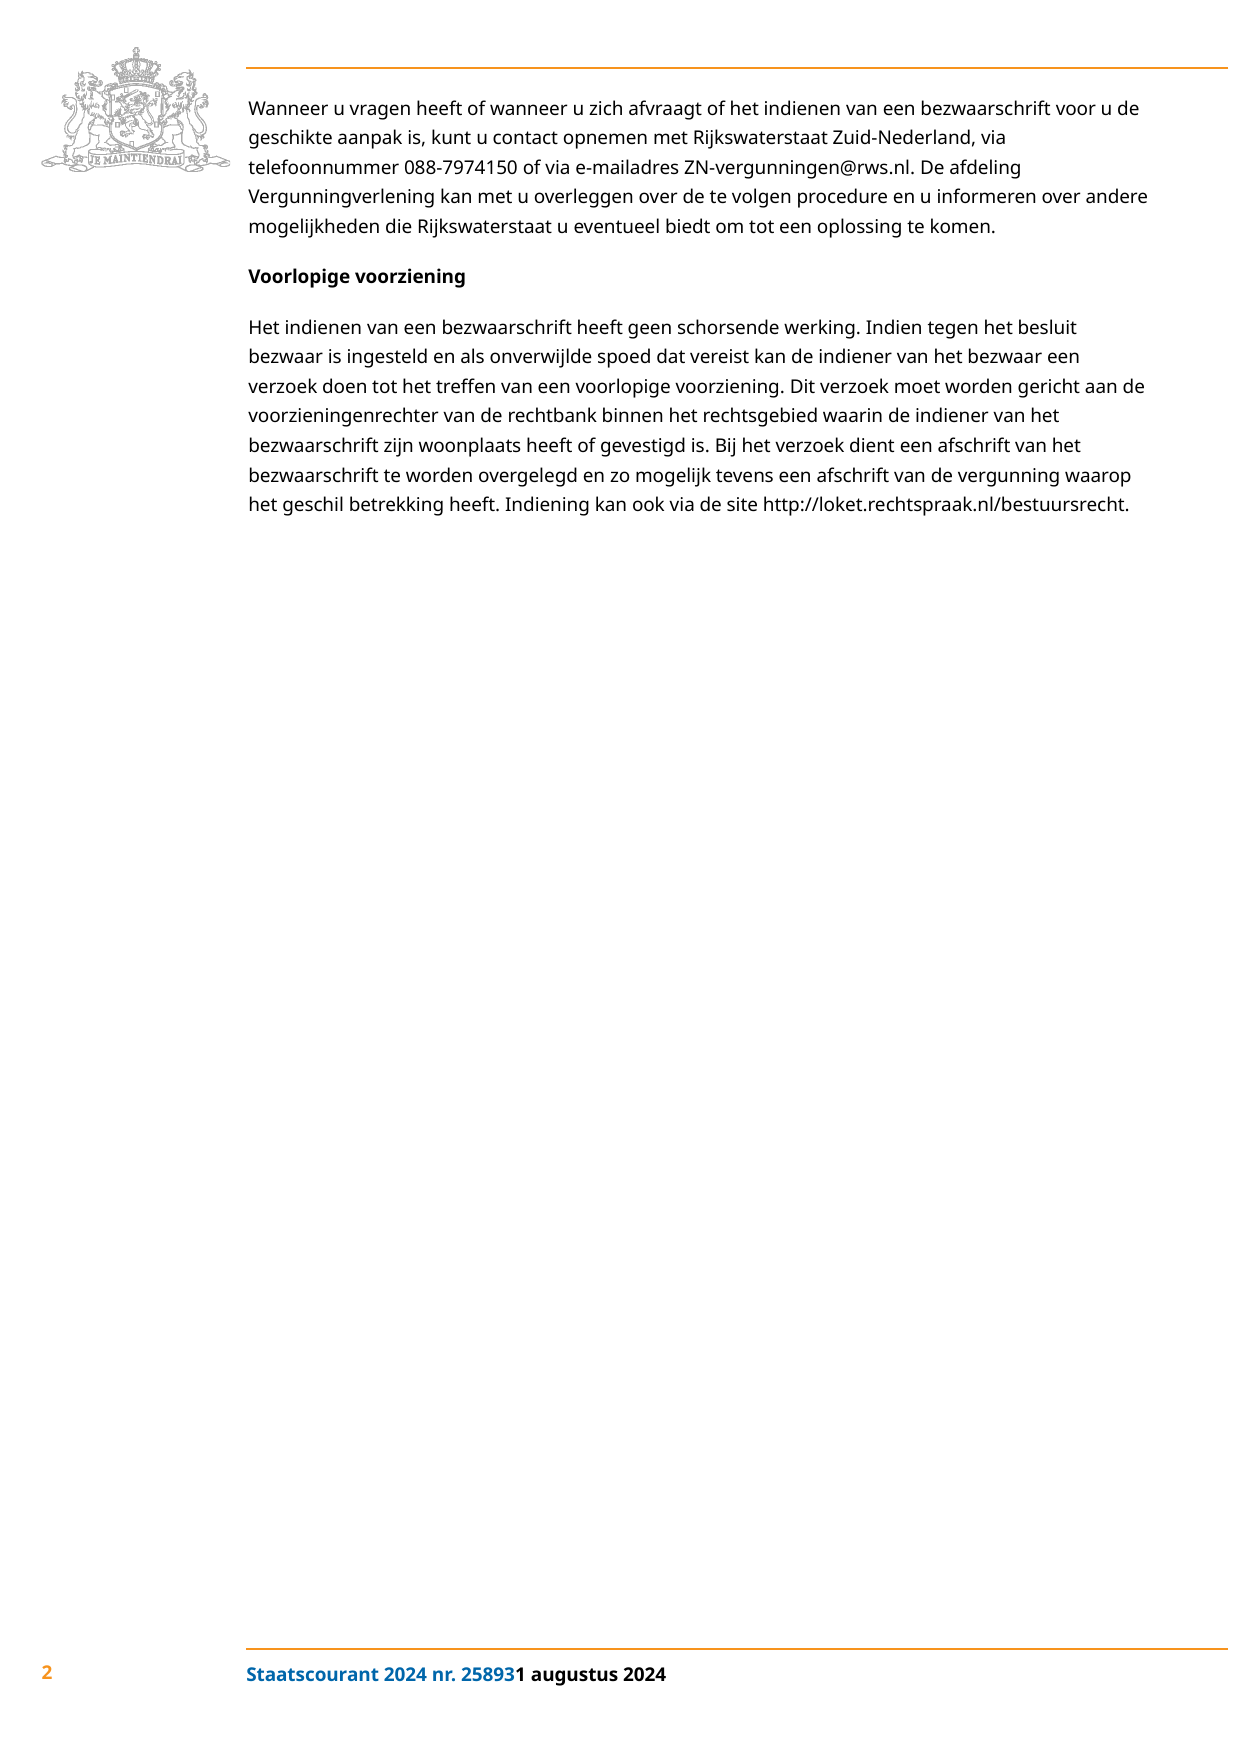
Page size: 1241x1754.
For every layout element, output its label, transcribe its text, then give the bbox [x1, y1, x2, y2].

picture [41, 47, 231, 172]
text Voorlopige voorziening [248, 263, 1152, 289]
text Het indienen van een bezwaarschrift heeft geen schorsende werking. Indien tegen het besluit bezwaar is ingesteld en als onverwijlde spoed dat vereist kan de indiener van het bezwaar een verzoek doen tot het treffen van een voorlopige voorziening. Dit verzoek moet worden gericht aan de voorzieningenrechter van de rechtbank binnen het rechtsgebied waarin de indiener van het bezwaarschrift zijn woonplaats heeft of gevestigd is. Bij het verzoek dient een afschrift van het bezwaarschrift te worden overgelegd en zo mogelijk tevens een afschrift van de vergunning waarop het geschil betrekking heeft. Indiening kan ook via de site http://loket.rechtspraak.nl/bestuursrecht. [248, 314, 1152, 517]
text Wanneer u vragen heeft of wanneer u zich afvraagt of het indienen van een bezwaarschrift voor u de geschikte aanpak is, kunt u contact opnemen met Rijkswaterstaat Zuid-Nederland, via telefoonnummer 088-7974150 of via e-mailadres ZN-vergunningen@rws.nl. De afdeling Vergunningverlening kan met u overleggen over de te volgen procedure en u informeren over andere mogelijkheden die Rijkswaterstaat u eventueel biedt om tot een oplossing te komen. [248, 95, 1152, 239]
